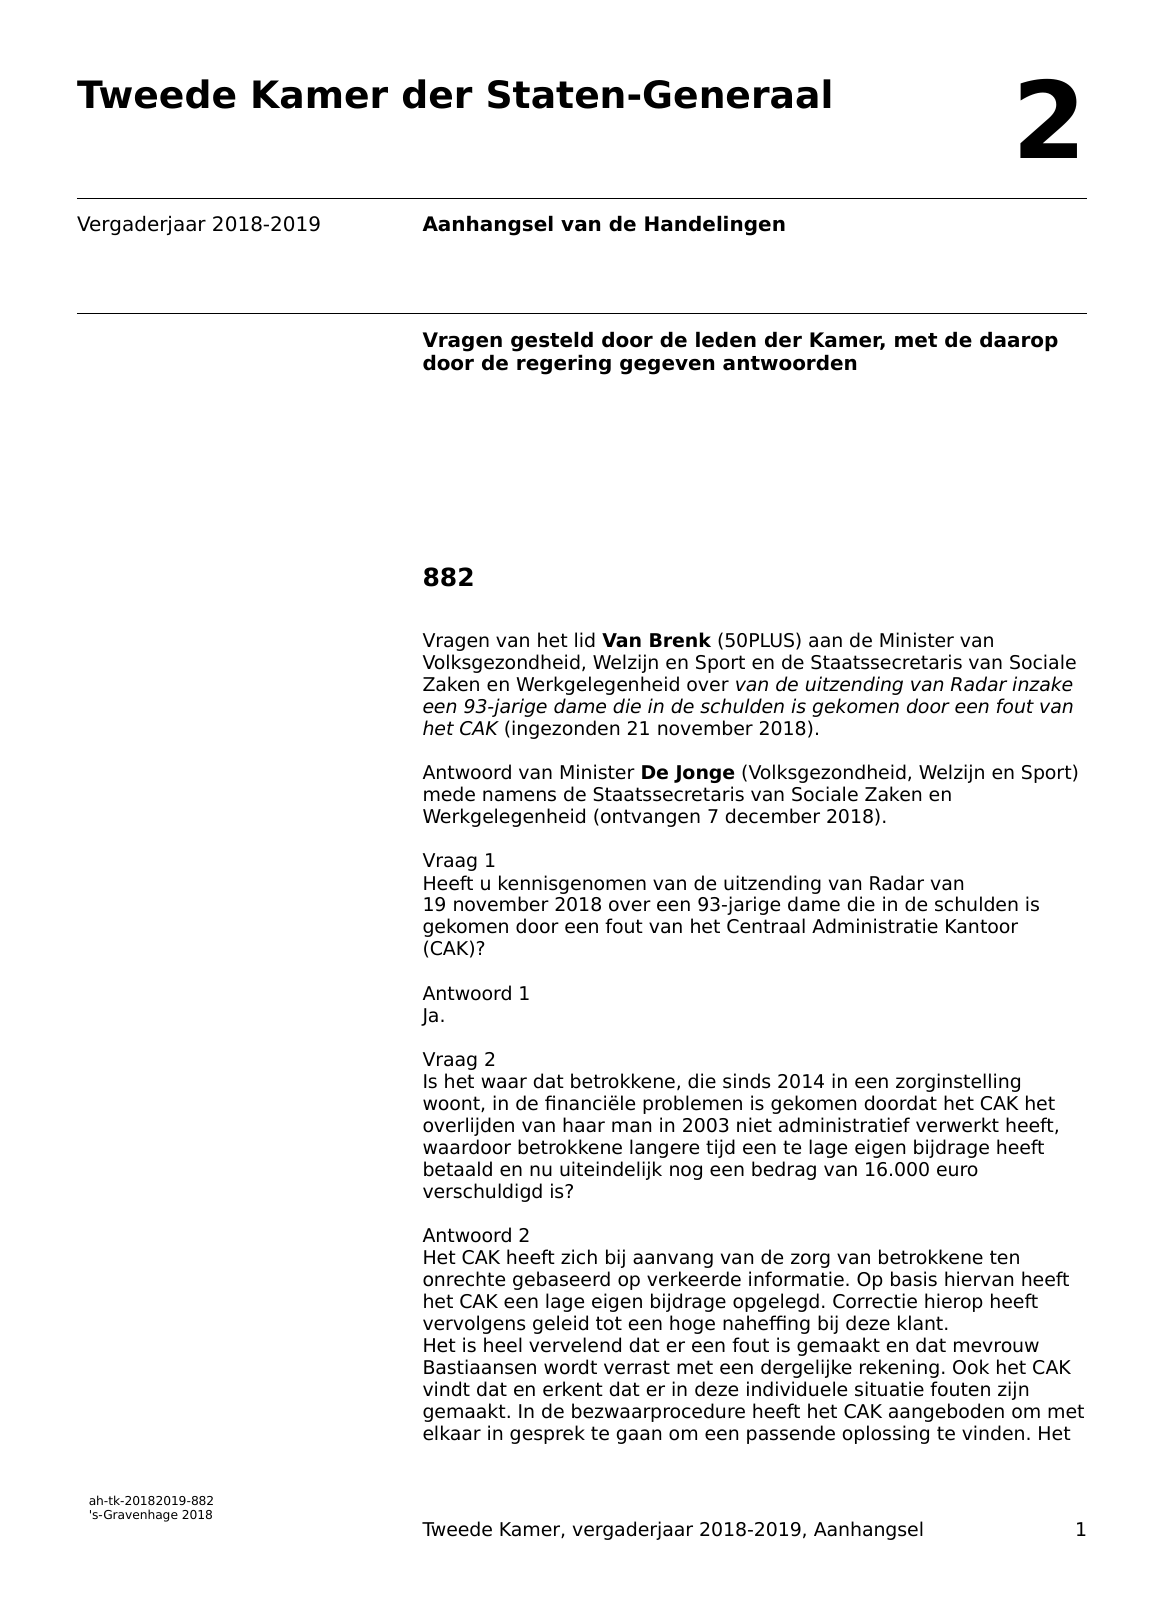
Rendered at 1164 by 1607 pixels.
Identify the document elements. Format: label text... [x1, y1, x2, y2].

text Heeft u kennisgenomen van de uitzending van Radar van 19 november 2018 over een 93-jarige dame die in de schulden is gekomen door een fout van het Centraal Administratie Kantoor (CAK)? [422, 872, 1087, 960]
table_header 2 [886, 59, 1087, 198]
text Het CAK heeft zich bij aanvang van de zorg van betrokkene ten onrechte gebaseerd op verkeerde informatie. Op basis hiervan heeft het CAK een lage eigen bijdrage opgelegd. Correctie hierop heeft vervolgens geleid tot een hoge naheffing bij deze klant. [422, 1247, 1087, 1334]
text Vraag 1 [422, 850, 1087, 872]
text Vragen van het lid Van Brenk (50PLUS) aan de Minister van Volksgezondheid, Welzijn en Sport en de Staatssecretaris van Sociale Zaken en Werkgelegenheid over van de uitzending van Radar inzake een 93-jarige dame die in de schulden is gekomen door een fout van het CAK (ingezonden 21 november 2018). [422, 630, 1087, 740]
table_cell Vragen gesteld door de leden der Kamer, met de daarop door de regering gegeven antwoorden [422, 314, 1087, 375]
table_header Tweede Kamer der Staten-Generaal [77, 59, 886, 198]
text 's-Gravenhage 2018 [88, 1508, 323, 1522]
text Het is heel vervelend dat er een fout is gemaakt en dat mevrouw Bastiaansen wordt verrast met een dergelijke rekening. Ook het CAK vindt dat en erkent dat er in deze individuele situatie fouten zijn gemaakt. In de bezwaarprocedure heeft het CAK aangeboden om met elkaar in gesprek te gaan om een passende oplossing te vinden. Het [422, 1334, 1087, 1444]
table_cell Aanhangsel van de Handelingen [422, 199, 1087, 313]
text 882 [422, 563, 1087, 592]
text Ja. [422, 1004, 1087, 1026]
text Antwoord van Minister De Jonge (Volksgezondheid, Welzijn en Sport) mede namens de Staatssecretaris van Sociale Zaken en Werkgelegenheid (ontvangen 7 december 2018). [422, 762, 1087, 828]
table_cell Vergaderjaar 2018-2019 [77, 199, 422, 313]
text Is het waar dat betrokkene, die sinds 2014 in een zorginstelling woont, in de financiële problemen is gekomen doordat het CAK het overlijden van haar man in 2003 niet administratief verwerkt heeft, waardoor betrokkene langere tijd een te lage eigen bijdrage heeft betaald en nu uiteindelijk nog een bedrag van 16.000 euro verschuldigd is? [422, 1071, 1087, 1202]
text Vraag 2 [422, 1049, 1087, 1071]
text Antwoord 2 [422, 1225, 1087, 1247]
text Antwoord 1 [422, 982, 1087, 1004]
text ah-tk-20182019-882 [88, 1494, 323, 1508]
table_cell [77, 314, 422, 375]
